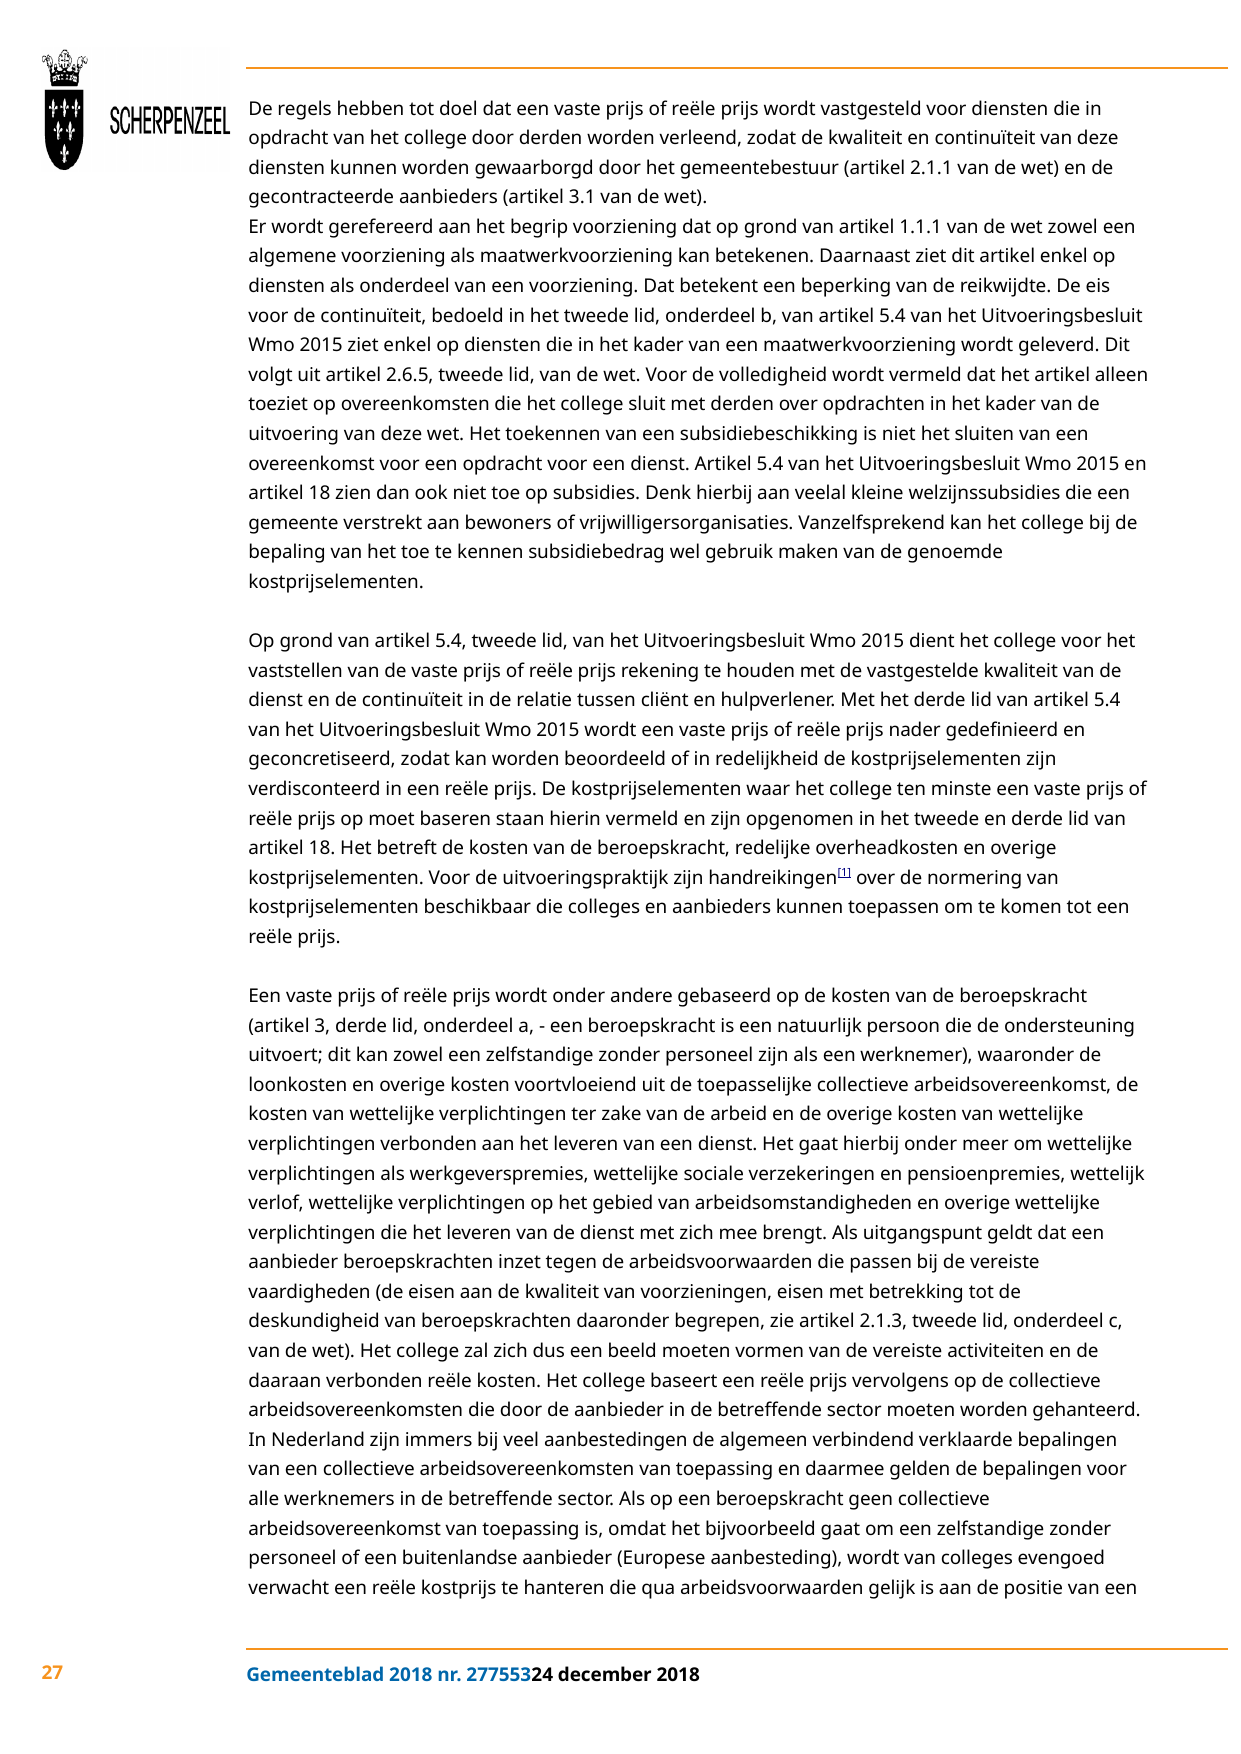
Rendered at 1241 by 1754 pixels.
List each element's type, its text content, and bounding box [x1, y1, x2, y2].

text Er wordt gerefereerd aan het begrip voorziening dat op grond van artikel 1.1.1 van de wet zowel een algemene voorziening als maatwerkvoorziening kan betekenen. Daarnaast ziet dit artikel enkel op diensten als onderdeel van een voorziening. Dat betekent een beperking van de reikwijdte. De eis voor de continuïteit, bedoeld in het tweede lid, onderdeel b, van artikel 5.4 van het Uitvoeringsbesluit Wmo 2015 ziet enkel op diensten die in het kader van een maatwerkvoorziening wordt geleverd. Dit volgt uit artikel 2.6.5, tweede lid, van de wet. Voor de volledigheid wordt vermeld dat het artikel alleen toeziet op overeenkomsten die het college sluit met derden over opdrachten in het kader van de uitvoering van deze wet. Het toekennen van een subsidiebeschikking is niet het sluiten van een overeenkomst voor een opdracht voor een dienst. Artikel 5.4 van het Uitvoeringsbesluit Wmo 2015 en artikel 18 zien dan ook niet toe op subsidies. Denk hierbij aan veelal kleine welzijnssubsidies die een gemeente verstrekt aan bewoners of vrijwilligersorganisaties. Vanzelfsprekend kan het college bij de bepaling van het toe te kennen subsidiebedrag wel gebruik maken van de genoemde kostprijselementen. [248, 213, 1152, 594]
text Een vaste prijs of reële prijs wordt onder andere gebaseerd op de kosten van de beroepskracht (artikel 3, derde lid, onderdeel a, - een beroepskracht is een natuurlijk persoon die de ondersteuning uitvoert; dit kan zowel een zelfstandige zonder personeel zijn als een werknemer), waaronder de loonkosten en overige kosten voortvloeiend uit de toepasselijke collectieve arbeidsovereenkomst, de kosten van wettelijke verplichtingen ter zake van de arbeid en de overige kosten van wettelijke verplichtingen verbonden aan het leveren van een dienst. Het gaat hierbij onder meer om wettelijke verplichtingen als werkgeverspremies, wettelijke sociale verzekeringen en pensioenpremies, wettelijk verlof, wettelijke verplichtingen op het gebied van arbeidsomstandigheden en overige wettelijke verplichtingen die het leveren van de dienst met zich mee brengt. Als uitgangspunt geldt dat een aanbieder beroepskrachten inzet tegen de arbeidsvoorwaarden die passen bij de vereiste vaardigheden (de eisen aan de kwaliteit van voorzieningen, eisen met betrekking tot de deskundigheid van beroepskrachten daaronder begrepen, zie artikel 2.1.3, tweede lid, onderdeel c, van de wet). Het college zal zich dus een beeld moeten vormen van de vereiste activiteiten en de daaraan verbonden reële kosten. Het college baseert een reële prijs vervolgens op de collectieve arbeidsovereenkomsten die door de aanbieder in de betreffende sector moeten worden gehanteerd. In Nederland zijn immers bij veel aanbestedingen de algemeen verbindend verklaarde bepalingen van een collectieve arbeidsovereenkomsten van toepassing en daarmee gelden de bepalingen voor alle werknemers in de betreffende sector. Als op een beroepskracht geen collectieve arbeidsovereenkomst van toepassing is, omdat het bijvoorbeeld gaat om een zelfstandige zonder personeel of een buitenlandse aanbieder (Europese aanbesteding), wordt van colleges evengoed verwacht een reële kostprijs te hanteren die qua arbeidsvoorwaarden gelijk is aan de positie van een [248, 982, 1152, 1600]
text De regels hebben tot doel dat een vaste prijs of reële prijs wordt vastgesteld voor diensten die in opdracht van het college door derden worden verleend, zodat de kwaliteit en continuïteit van deze diensten kunnen worden gewaarborgd door het gemeentebestuur (artikel 2.1.1 van de wet) en de gecontracteerde aanbieders (artikel 3.1 van de wet). [248, 95, 1152, 209]
text Op grond van artikel 5.4, tweede lid, van het Uitvoeringsbesluit Wmo 2015 dient het college voor het vaststellen van de vaste prijs of reële prijs rekening te houden met de vastgestelde kwaliteit van de dienst en de continuïteit in de relatie tussen cliënt en hulpverlener. Met het derde lid van artikel 5.4 van het Uitvoeringsbesluit Wmo 2015 wordt een vaste prijs of reële prijs nader gedefinieerd en geconcretiseerd, zodat kan worden beoordeeld of in redelijkheid de kostprijselementen zijn verdisconteerd in een reële prijs. De kostprijselementen waar het college ten minste een vaste prijs of reële prijs op moet baseren staan hierin vermeld en zijn opgenomen in het tweede en derde lid van artikel 18. Het betreft de kosten van de beroepskracht, redelijke overheadkosten en overige kostprijselementen. Voor de uitvoeringspraktijk zijn handreikingen[1] over de normering van kostprijselementen beschikbaar die colleges en aanbieders kunnen toepassen om te komen tot een reële prijs. [248, 627, 1152, 949]
picture [41, 47, 231, 172]
